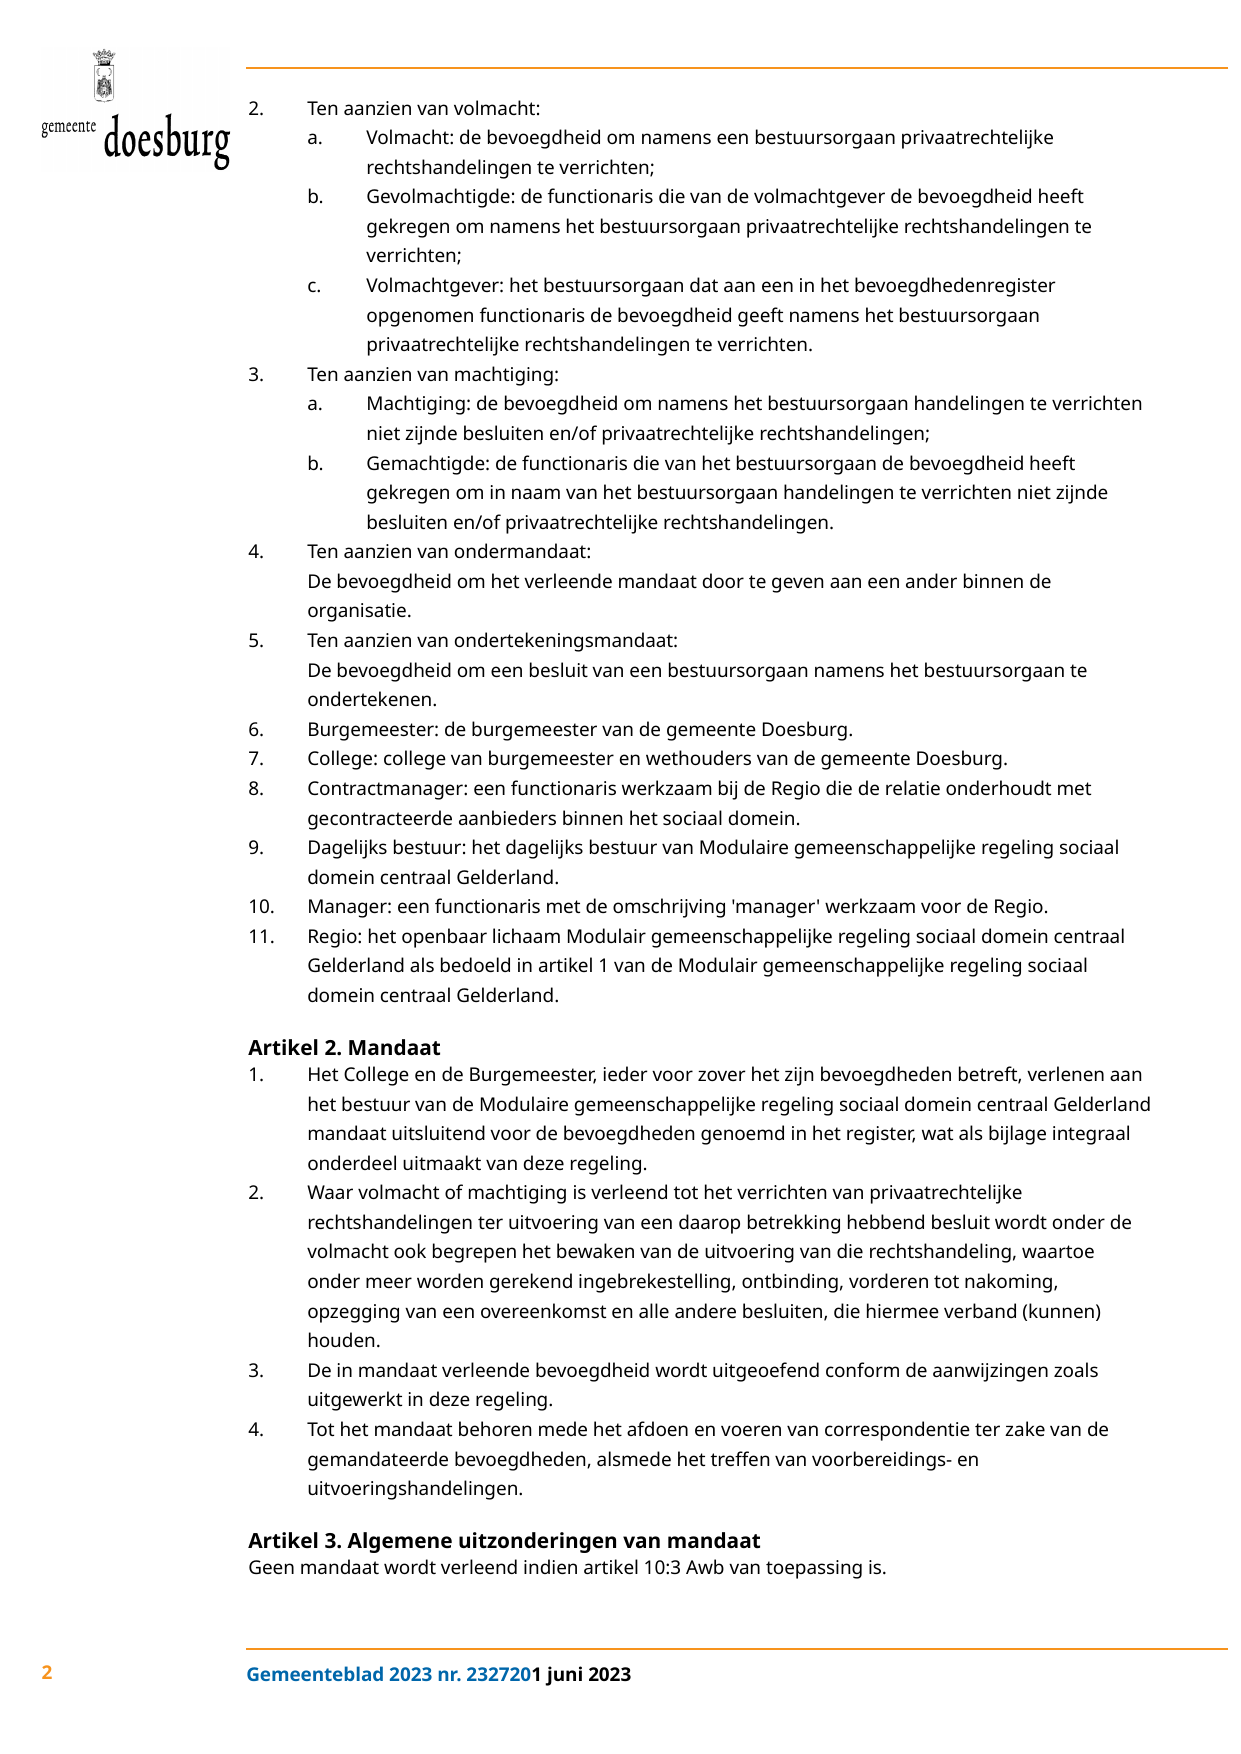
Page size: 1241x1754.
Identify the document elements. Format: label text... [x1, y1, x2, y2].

list Gemachtigde: de functionaris die van het bestuursorgaan de bevoegdheid heeft gekregen om in naam van het bestuursorgaan handelingen te verrichten niet zijnde besluiten en/of privaatrechtelijke rechtshandelingen. [307, 450, 1152, 535]
picture [41, 47, 231, 172]
list Machtiging: de bevoegdheid om namens het bestuursorgaan handelingen te verrichten niet zijnde besluiten en/of privaatrechtelijke rechtshandelingen; [307, 391, 1152, 446]
list De bevoegdheid om een besluit van een bestuursorgaan namens het bestuursorgaan te ondertekenen. [248, 657, 1152, 712]
list Ten aanzien van volmacht: [248, 95, 1152, 121]
text Geen mandaat wordt verleend indien artikel 10:3 Awb van toepassing is. [248, 1554, 1152, 1580]
list Gevolmachtigde: de functionaris die van de volmachtgever de bevoegdheid heeft gekregen om namens het bestuursorgaan privaatrechtelijke rechtshandelingen te verrichten; [307, 183, 1152, 268]
list College: college van burgemeester en wethouders van de gemeente Doesburg. [248, 746, 1152, 771]
list Regio: het openbaar lichaam Modulair gemeenschappelijke regeling sociaal domein centraal Gelderland als bedoeld in artikel 1 van de Modulair gemeenschappelijke regeling sociaal domein centraal Gelderland. [248, 923, 1152, 1008]
list De in mandaat verleende bevoegdheid wordt uitgeoefend conform de aanwijzingen zoals uitgewerkt in deze regeling. [248, 1357, 1152, 1412]
list Burgemeester: de burgemeester van de gemeente Doesburg. [248, 716, 1152, 742]
text Artikel 3. Algemene uitzonderingen van mandaat [248, 1526, 1152, 1554]
list De bevoegdheid om het verleende mandaat door te geven aan een ander binnen de organisatie. [248, 568, 1152, 623]
list Tot het mandaat behoren mede het afdoen en voeren van correspondentie ter zake van de gemandateerde bevoegdheden, alsmede het treffen van voorbereidings- en uitvoeringshandelingen. [248, 1416, 1152, 1501]
text Artikel 2. Mandaat [248, 1033, 1152, 1061]
list Waar volmacht of machtiging is verleend tot het verrichten van privaatrechtelijke rechtshandelingen ter uitvoering van een daarop betrekking hebbend besluit wordt onder de volmacht ook begrepen het bewaken van de uitvoering van die rechtshandeling, waartoe onder meer worden gerekend ingebrekestelling, ontbinding, vorderen tot nakoming, opzegging van een overeenkomst en alle andere besluiten, die hiermee verband (kunnen) houden. [248, 1179, 1152, 1353]
list Contractmanager: een functionaris werkzaam bij de Regio die de relatie onderhoudt met gecontracteerde aanbieders binnen het sociaal domein. [248, 775, 1152, 831]
list Manager: een functionaris met de omschrijving 'manager' werkzaam voor de Regio. [248, 893, 1152, 919]
list Volmachtgever: het bestuursorgaan dat aan een in het bevoegdhedenregister opgenomen functionaris de bevoegdheid geeft namens het bestuursorgaan privaatrechtelijke rechtshandelingen te verrichten. [307, 272, 1152, 357]
list Het College en de Burgemeester, ieder voor zover het zijn bevoegdheden betreft, verlenen aan het bestuur van de Modulaire gemeenschappelijke regeling sociaal domein centraal Gelderland mandaat uitsluitend voor de bevoegdheden genoemd in het register, wat als bijlage integraal onderdeel uitmaakt van deze regeling. [248, 1061, 1152, 1176]
list Ten aanzien van machtiging: [248, 361, 1152, 387]
list Volmacht: de bevoegdheid om namens een bestuursorgaan privaatrechtelijke rechtshandelingen te verrichten; [307, 124, 1152, 180]
list Ten aanzien van ondertekeningsmandaat: [248, 627, 1152, 653]
list Ten aanzien van ondermandaat: [248, 538, 1152, 564]
list Dagelijks bestuur: het dagelijks bestuur van Modulaire gemeenschappelijke regeling sociaal domein centraal Gelderland. [248, 834, 1152, 890]
